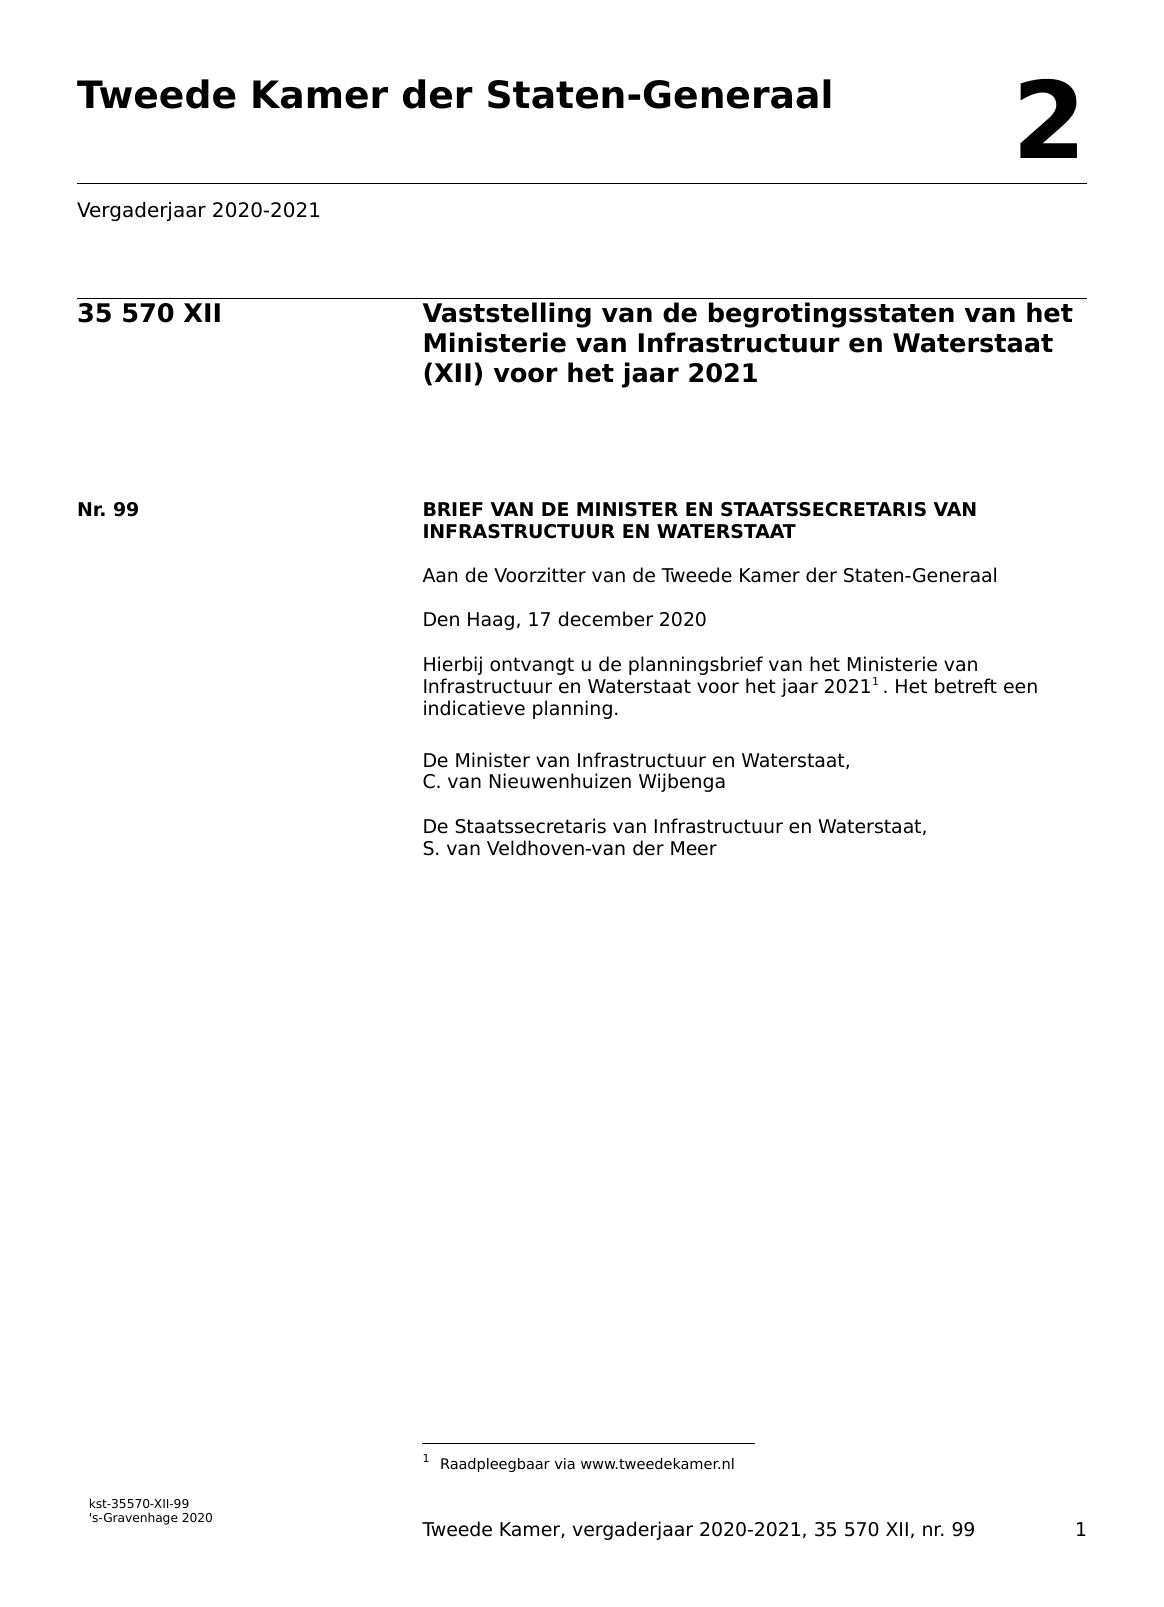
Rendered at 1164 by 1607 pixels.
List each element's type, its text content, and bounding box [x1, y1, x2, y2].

table_header Tweede Kamer der Staten-Generaal [77, 59, 886, 183]
subtitle 35 570 XII Vaststelling van de begrotingsstaten van het Ministerie van Infrastructuur en Waterstaat (XII) voor het jaar 2021 [77, 299, 1087, 388]
table_cell Vergaderjaar 2020-2021 [77, 184, 1087, 298]
text De Staatssecretaris van Infrastructuur en Waterstaat, S. van Veldhoven-van der Meer [422, 816, 1087, 859]
text Hierbij ontvangt u de planningsbrief van het Ministerie van Infrastructuur en Waterstaat voor het jaar 2021. Het betreft een indicatieve planning. [422, 653, 1087, 719]
subtitle Nr. 99 BRIEF VAN DE MINISTER EN STAATSSECRETARIS VAN INFRASTRUCTUUR EN WATERSTAAT [77, 499, 1087, 543]
text Raadpleegbaar via www.tweedekamer.nl [422, 1452, 1087, 1474]
text De Minister van Infrastructuur en Waterstaat, C. van Nieuwenhuizen Wijbenga [422, 749, 1087, 793]
table_header 2 [886, 59, 1087, 183]
text Den Haag, 17 december 2020 [422, 609, 1087, 631]
text 's-Gravenhage 2020 [88, 1511, 323, 1525]
text Aan de Voorzitter van de Tweede Kamer der Staten-Generaal [422, 565, 1087, 587]
text kst-35570-XII-99 [88, 1497, 323, 1511]
